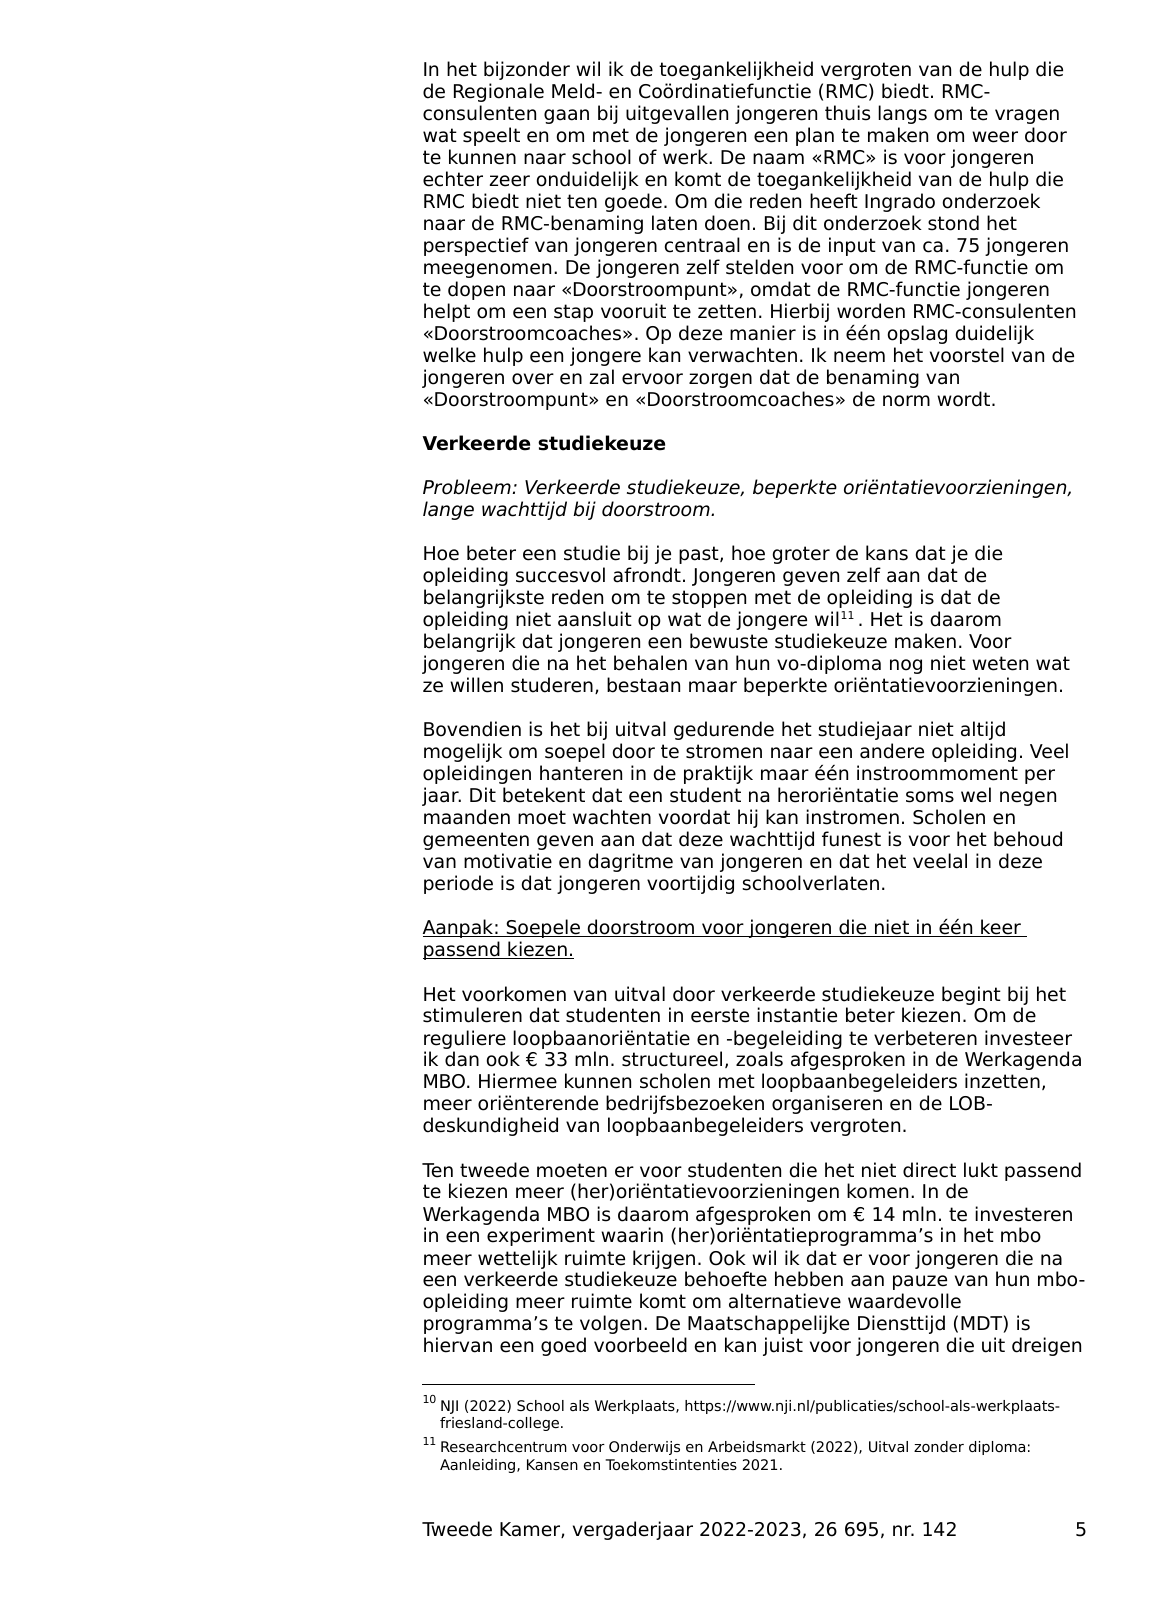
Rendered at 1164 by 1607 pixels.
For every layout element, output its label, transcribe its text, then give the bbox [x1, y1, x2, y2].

text Het voorkomen van uitval door verkeerde studiekeuze begint bij het stimuleren dat studenten in eerste instantie beter kiezen. Om de reguliere loopbaanoriëntatie en -begeleiding te verbeteren investeer ik dan ook € 33 mln. structureel, zoals afgesproken in de Werkagenda MBO. Hiermee kunnen scholen met loopbaanbegeleiders inzetten, meer oriënterende bedrijfsbezoeken organiseren en de LOB-deskundigheid van loopbaanbegeleiders vergroten. [422, 983, 1087, 1137]
subtitle Probleem: Verkeerde studiekeuze, beperkte oriëntatievoorzieningen, lange wachttijd bij doorstroom. [422, 477, 1087, 521]
text Hoe beter een studie bij je past, hoe groter de kans dat je die opleiding succesvol afrondt. Jongeren geven zelf aan dat de belangrijkste reden om te stoppen met de opleiding is dat de opleiding niet aansluit op wat de jongere wil. Het is daarom belangrijk dat jongeren een bewuste studiekeuze maken. Voor jongeren die na het behalen van hun vo-diploma nog niet weten wat ze willen studeren, bestaan maar beperkte oriëntatievoorzieningen. [422, 543, 1087, 697]
text In het bijzonder wil ik de toegankelijkheid vergroten van de hulp die de Regionale Meld- en Coördinatiefunctie (RMC) biedt. RMC-consulenten gaan bij uitgevallen jongeren thuis langs om te vragen wat speelt en om met de jongeren een plan te maken om weer door te kunnen naar school of werk. De naam «RMC» is voor jongeren echter zeer onduidelijk en komt de toegankelijkheid van de hulp die RMC biedt niet ten goede. Om die reden heeft Ingrado onderzoek naar de RMC-benaming laten doen. Bij dit onderzoek stond het perspectief van jongeren centraal en is de input van ca. 75 jongeren meegenomen. De jongeren zelf stelden voor om de RMC-functie om te dopen naar «Doorstroompunt», omdat de RMC-functie jongeren helpt om een stap vooruit te zetten. Hierbij worden RMC-consulenten «Doorstroomcoaches». Op deze manier is in één opslag duidelijk welke hulp een jongere kan verwachten. Ik neem het voorstel van de jongeren over en zal ervoor zorgen dat de benaming van «Doorstroompunt» en «Doorstroomcoaches» de norm wordt. [422, 59, 1087, 411]
subtitle Verkeerde studiekeuze [422, 433, 1087, 455]
text Bovendien is het bij uitval gedurende het studiejaar niet altijd mogelijk om soepel door te stromen naar een andere opleiding. Veel opleidingen hanteren in de praktijk maar één instroommoment per jaar. Dit betekent dat een student na heroriëntatie soms wel negen maanden moet wachten voordat hij kan instromen. Scholen en gemeenten geven aan dat deze wachttijd funest is voor het behoud van motivatie en dagritme van jongeren en dat het veelal in deze periode is dat jongeren voortijdig schoolverlaten. [422, 719, 1087, 895]
subtitle Aanpak: Soepele doorstroom voor jongeren die niet in één keer passend kiezen. [422, 917, 1087, 961]
text Ten tweede moeten er voor studenten die het niet direct lukt passend te kiezen meer (her)oriëntatievoorzieningen komen. In de Werkagenda MBO is daarom afgesproken om € 14 mln. te investeren in een experiment waarin (her)oriëntatieprogramma’s in het mbo meer wettelijk ruimte krijgen. Ook wil ik dat er voor jongeren die na een verkeerde studiekeuze behoefte hebben aan pauze van hun mbo-opleiding meer ruimte komt om alternatieve waardevolle programma’s te volgen. De Maatschappelijke Diensttijd (MDT) is hiervan een goed voorbeeld en kan juist voor jongeren die uit dreigen [422, 1159, 1087, 1357]
text Researchcentrum voor Onderwijs en Arbeidsmarkt (2022), Uitval zonder diploma: Aanleiding, Kansen en Toekomstintenties 2021. [422, 1435, 1087, 1474]
